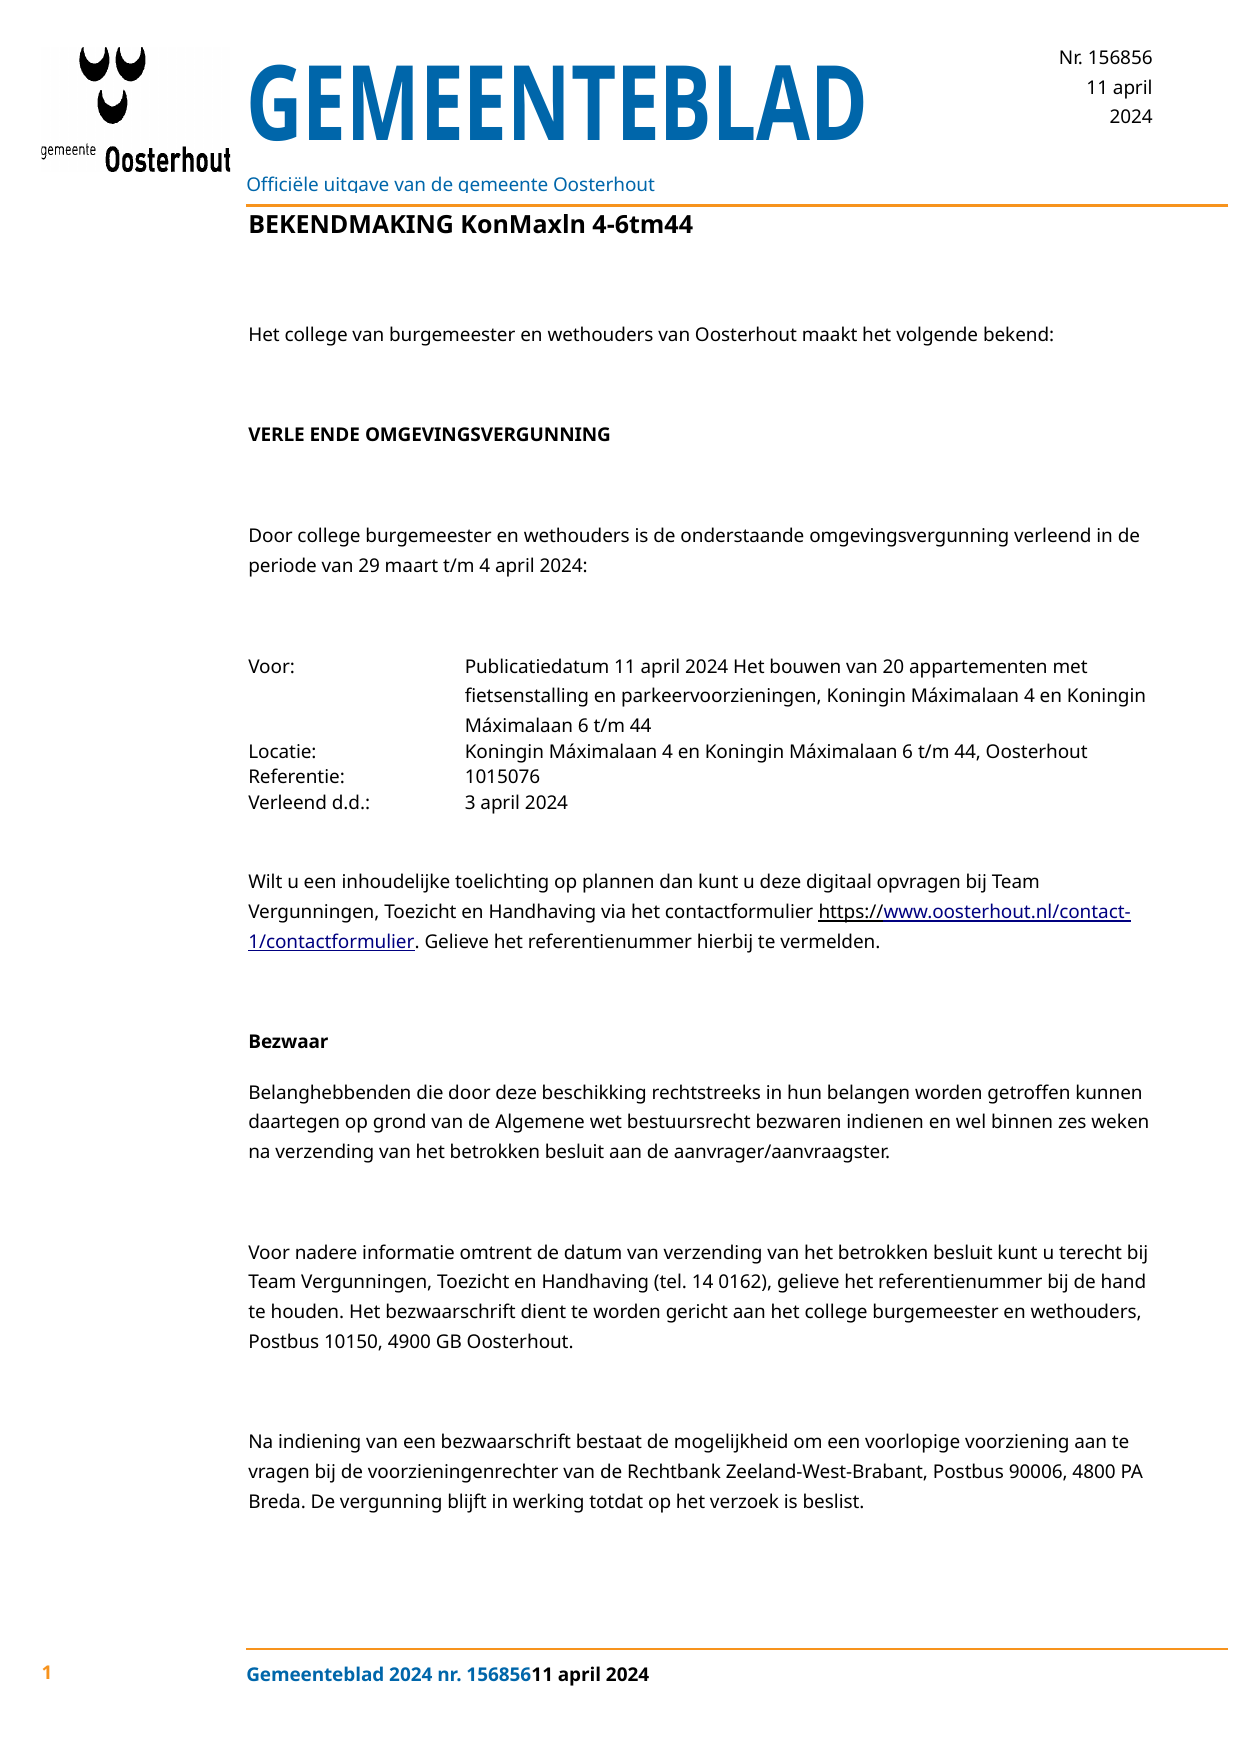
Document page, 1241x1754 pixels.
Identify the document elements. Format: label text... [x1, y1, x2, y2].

text BEKENDMAKING KonMaxln 4-6tm44 [248, 207, 1152, 241]
text VERLE ENDE OMGEVINGSVERGUNNING [248, 422, 1152, 447]
text Voor nadere informatie omtrent de datum van verzending van het betrokken besluit kunt u terecht bij Team Vergunningen, Toezicht en Handhaving (tel. 14 0162), gelieve het referentienummer bij de hand te houden. Het bezwaarschrift dient te worden gericht aan het college burgemeester en wethouders, Postbus 10150, 4900 GB Oosterhout. [248, 1239, 1152, 1353]
text Wilt u een inhoudelijke toelichting op plannen dan kunt u deze digitaal opvragen bij Team Vergunningen, Toezicht en Handhaving via het contactformulier https://www.oosterhout.nl/contact-1/contactformulier. Gelieve het referentienummer hierbij te vermelden. [248, 869, 1152, 953]
table_cell 3 april 2024 [465, 789, 1152, 815]
table_header Publicatiedatum 11 april 2024 Het bouwen van 20 appartementen met fietsenstalling en parkeervoorzieningen, Koningin Máximalaan 4 en Koningin Máximalaan 6 t/m 44 [465, 653, 1152, 738]
table_cell Verleend d.d.: [248, 789, 464, 815]
table_cell Koningin Máximalaan 4 en Koningin Máximalaan 6 t/m 44, Oosterhout [465, 738, 1152, 763]
table_header Voor: [248, 653, 464, 738]
text Bezwaar [248, 1029, 1152, 1054]
text Door college burgemeester en wethouders is de onderstaande omgevingsvergunning verleend in de periode van 29 maart t/m 4 april 2024: [248, 522, 1152, 578]
text Na indiening van een bezwaarschrift bestaat de mogelijkheid om een voorlopige voorziening aan te vragen bij de voorzieningenrechter van de Rechtbank Zeeland-West-Brabant, Postbus 90006, 4800 PA Breda. De vergunning blijft in werking totdat op het verzoek is beslist. [248, 1429, 1152, 1513]
table_cell Referentie: [248, 764, 464, 789]
picture [41, 47, 231, 172]
table_cell Locatie: [248, 738, 464, 763]
text Belanghebbenden die door deze beschikking rechtstreeks in hun belangen worden getroffen kunnen daartegen op grond van de Algemene wet bestuursrecht bezwaren indienen en wel binnen zes weken na verzending van het betrokken besluit aan de aanvrager/aanvraagster. [248, 1079, 1152, 1164]
text Het college van burgemeester en wethouders van Oosterhout maakt het volgende bekend: [248, 321, 1152, 346]
table_cell 1015076 [465, 764, 1152, 789]
